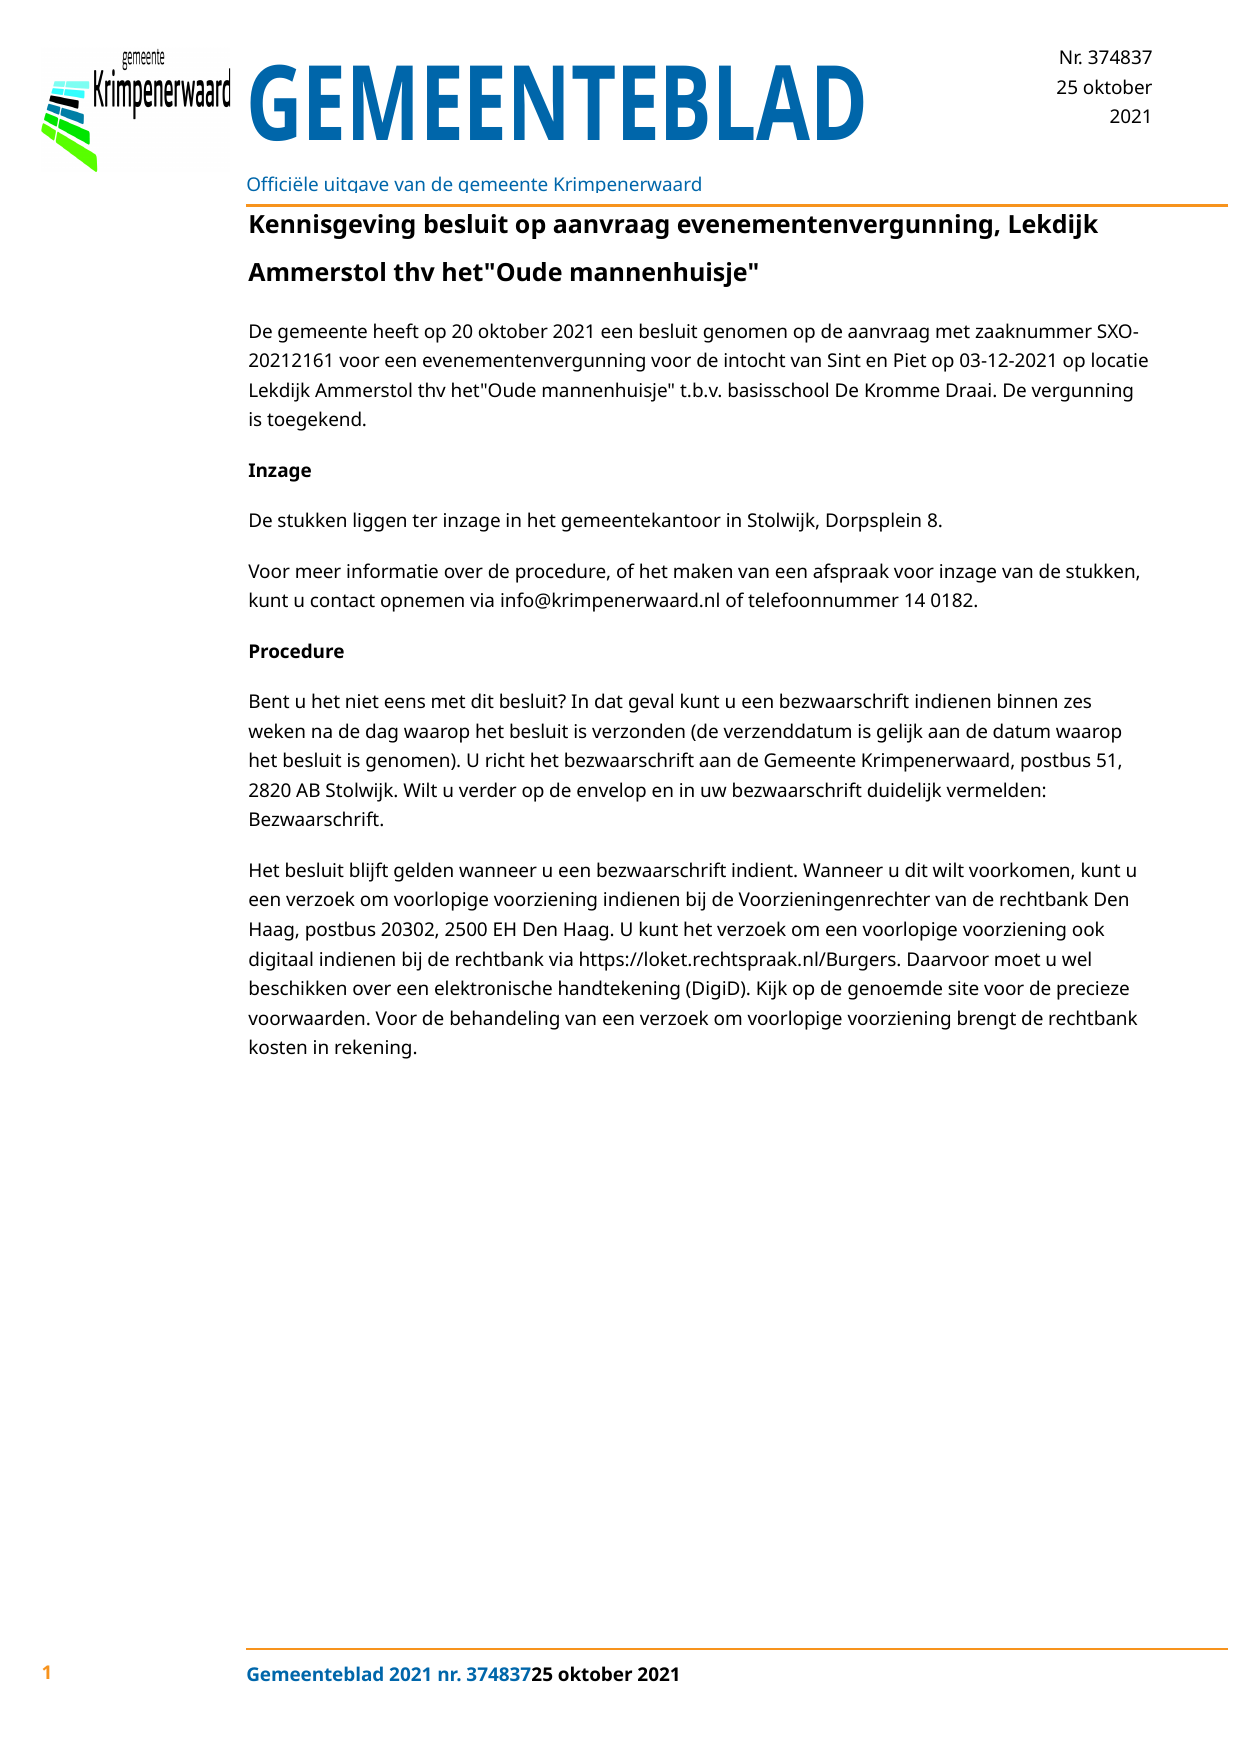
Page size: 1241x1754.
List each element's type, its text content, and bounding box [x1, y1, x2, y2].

text Inzage [248, 457, 1152, 483]
text Procedure [248, 638, 1152, 664]
text De gemeente heeft op 20 oktober 2021 een besluit genomen op de aanvraag met zaaknummer SXO-20212161 voor een evenementenvergunning voor de intocht van Sint en Piet op 03-12-2021 op locatie Lekdijk Ammerstol thv het"Oude mannenhuisje" t.b.v. basisschool De Kromme Draai. De vergunning is toegekend. [248, 318, 1152, 432]
text Kennisgeving besluit op aanvraag evenementenvergunning, Lekdijk Ammerstol thv het"Oude mannenhuisje" [248, 207, 1152, 288]
text De stukken liggen ter inzage in het gemeentekantoor in Stolwijk, Dorpsplein 8. [248, 507, 1152, 533]
text Het besluit blijft gelden wanneer u een bezwaarschrift indient. Wanneer u dit wilt voorkomen, kunt u een verzoek om voorlopige voorziening indienen bij de Voorzieningenrechter van de rechtbank Den Haag, postbus 20302, 2500 EH Den Haag. U kunt het verzoek om een voorlopige voorziening ook digitaal indienen bij de rechtbank via https://loket.rechtspraak.nl/Burgers. Daarvoor moet u wel beschikken over een elektronische handtekening (DigiD). Kijk op de genoemde site voor de precieze voorwaarden. Voor de behandeling van een verzoek om voorlopige voorziening brengt de rechtbank kosten in rekening. [248, 857, 1152, 1060]
text Voor meer informatie over de procedure, of het maken van een afspraak voor inzage van de stukken, kunt u contact opnemen via info@krimpenerwaard.nl of telefoonnummer 14 0182. [248, 558, 1152, 613]
picture [41, 47, 231, 172]
text Bent u het niet eens met dit besluit? In dat geval kunt u een bezwaarschrift indienen binnen zes weken na de dag waarop het besluit is verzonden (de verzenddatum is gelijk aan de datum waarop het besluit is genomen). U richt het bezwaarschrift aan de Gemeente Krimpenerwaard, postbus 51, 2820 AB Stolwijk. Wilt u verder op de envelop en in uw bezwaarschrift duidelijk vermelden: Bezwaarschrift. [248, 688, 1152, 832]
